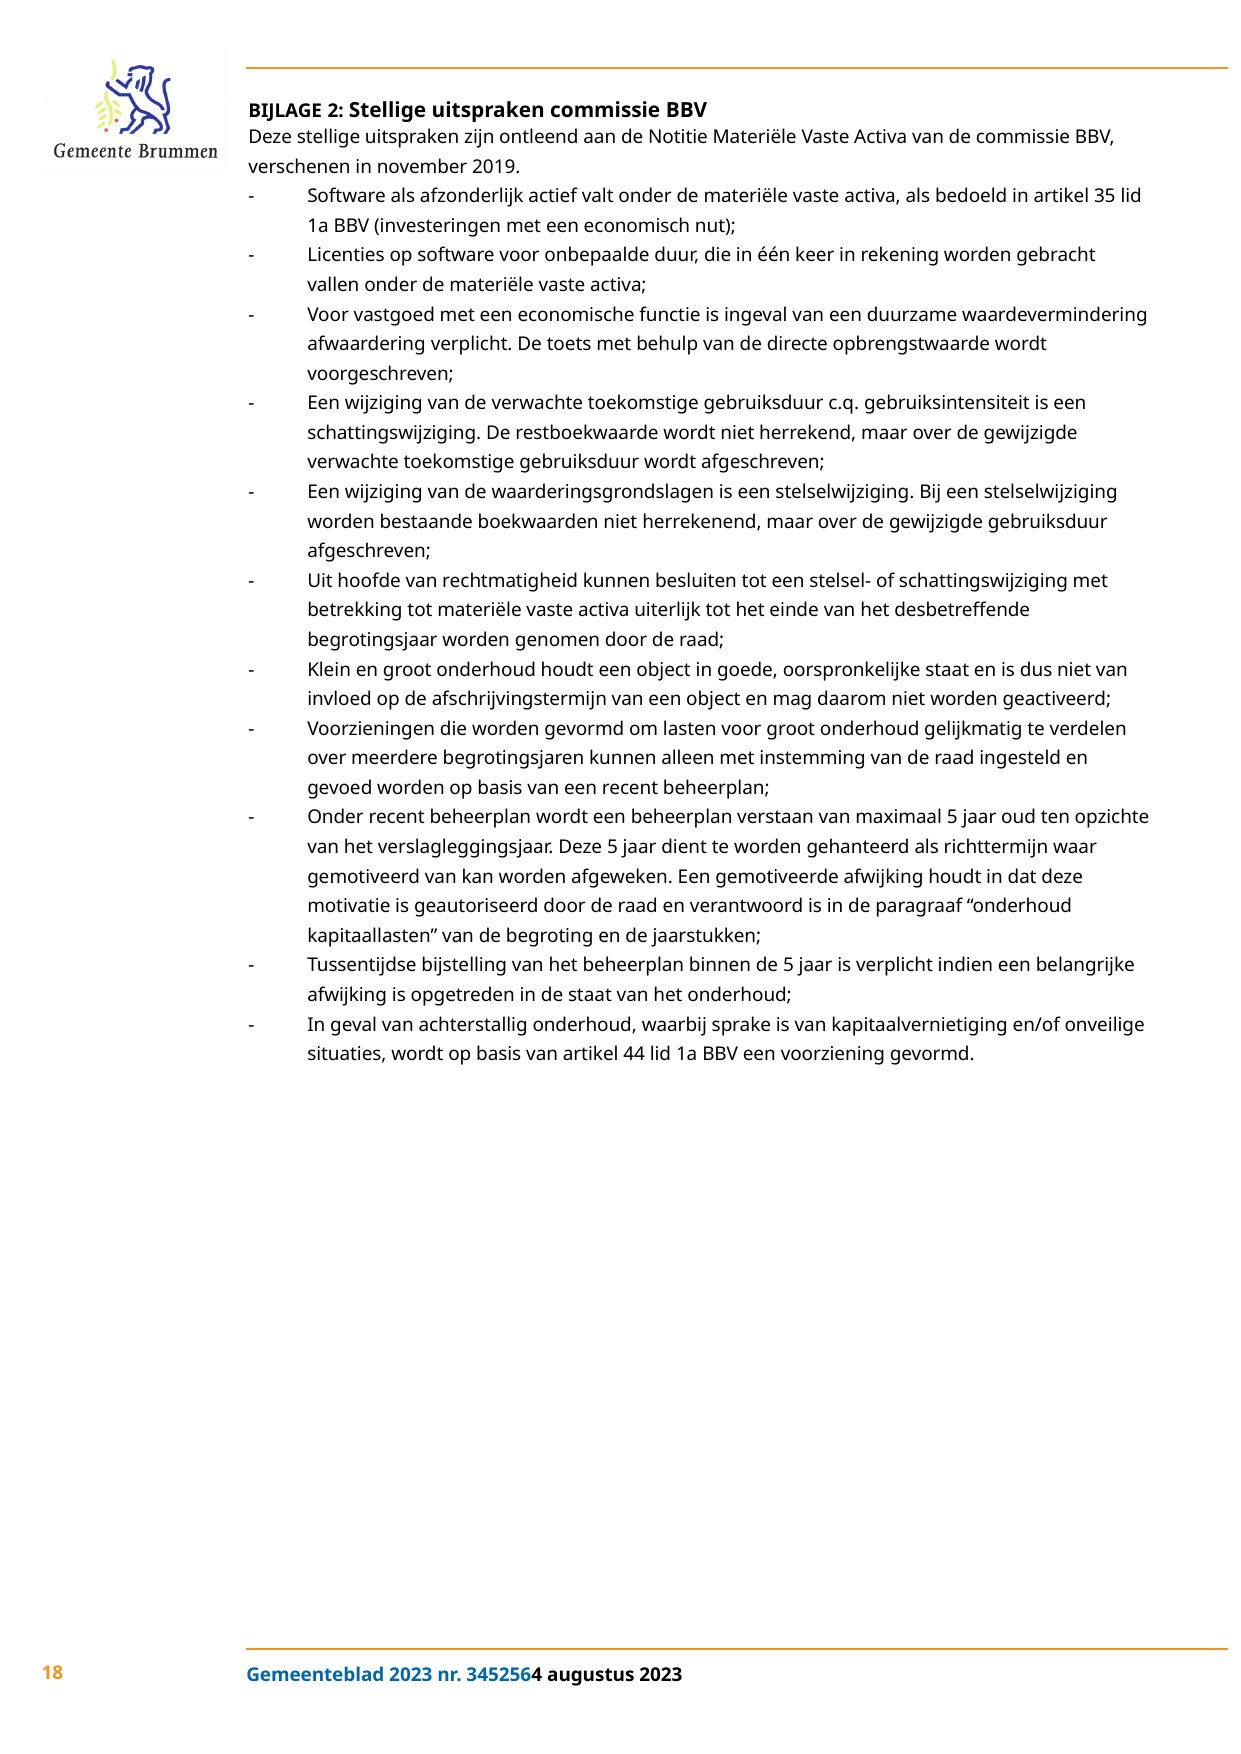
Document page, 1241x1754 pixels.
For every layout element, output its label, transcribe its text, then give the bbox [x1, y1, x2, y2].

list Voorzieningen die worden gevormd om lasten voor groot onderhoud gelijkmatig te verdelen over meerdere begrotingsjaren kunnen alleen met instemming van de raad ingesteld en gevoed worden op basis van een recent beheerplan; [248, 715, 1152, 800]
list Een wijziging van de waarderingsgrondslagen is een stelselwijziging. Bij een stelselwijziging worden bestaande boekwaarden niet herrekenend, maar over de gewijzigde gebruiksduur afgeschreven; [248, 478, 1152, 563]
list Klein en groot onderhoud houdt een object in goede, oorspronkelijke staat en is dus niet van invloed op de afschrijvingstermijn van een object en mag daarom niet worden geactiveerd; [248, 656, 1152, 711]
picture [41, 47, 231, 172]
list Onder recent beheerplan wordt een beheerplan verstaan van maximaal 5 jaar oud ten opzichte van het verslagleggingsjaar. Deze 5 jaar dient te worden gehanteerd als richttermijn waar gemotiveerd van kan worden afgeweken. Een gemotiveerde afwijking houdt in dat deze motivatie is geautoriseerd door de raad en verantwoord is in de paragraaf “onderhoud kapitaallasten” van de begroting en de jaarstukken; [248, 804, 1152, 948]
list Voor vastgoed met een economische functie is ingeval van een duurzame waardevermindering afwaardering verplicht. De toets met behulp van de directe opbrengstwaarde wordt voorgeschreven; [248, 301, 1152, 386]
list Uit hoofde van rechtmatigheid kunnen besluiten tot een stelsel- of schattingswijziging met betrekking tot materiële vaste activa uiterlijk tot het einde van het desbetreffende begrotingsjaar worden genomen door de raad; [248, 567, 1152, 652]
text BIJLAGE 2: Stellige uitspraken commissie BBV [248, 95, 1152, 123]
list Tussentijdse bijstelling van het beheerplan binnen de 5 jaar is verplicht indien een belangrijke afwijking is opgetreden in de staat van het onderhoud; [248, 952, 1152, 1007]
list Licenties op software voor onbepaalde duur, die in één keer in rekening worden gebracht vallen onder de materiële vaste activa; [248, 242, 1152, 297]
text Deze stellige uitspraken zijn ontleend aan de Notitie Materiële Vaste Activa van de commissie BBV, verschenen in november 2019. [248, 123, 1152, 179]
list Software als afzonderlijk actief valt onder de materiële vaste activa, als bedoeld in artikel 35 lid 1a BBV (investeringen met een economisch nut); [248, 182, 1152, 238]
list In geval van achterstallig onderhoud, waarbij sprake is van kapitaalvernietiging en/of onveilige situaties, wordt op basis van artikel 44 lid 1a BBV een voorziening gevormd. [248, 1011, 1152, 1066]
list Een wijziging van de verwachte toekomstige gebruiksduur c.q. gebruiksintensiteit is een schattingswijziging. De restboekwaarde wordt niet herrekend, maar over de gewijzigde verwachte toekomstige gebruiksduur wordt afgeschreven; [248, 389, 1152, 474]
